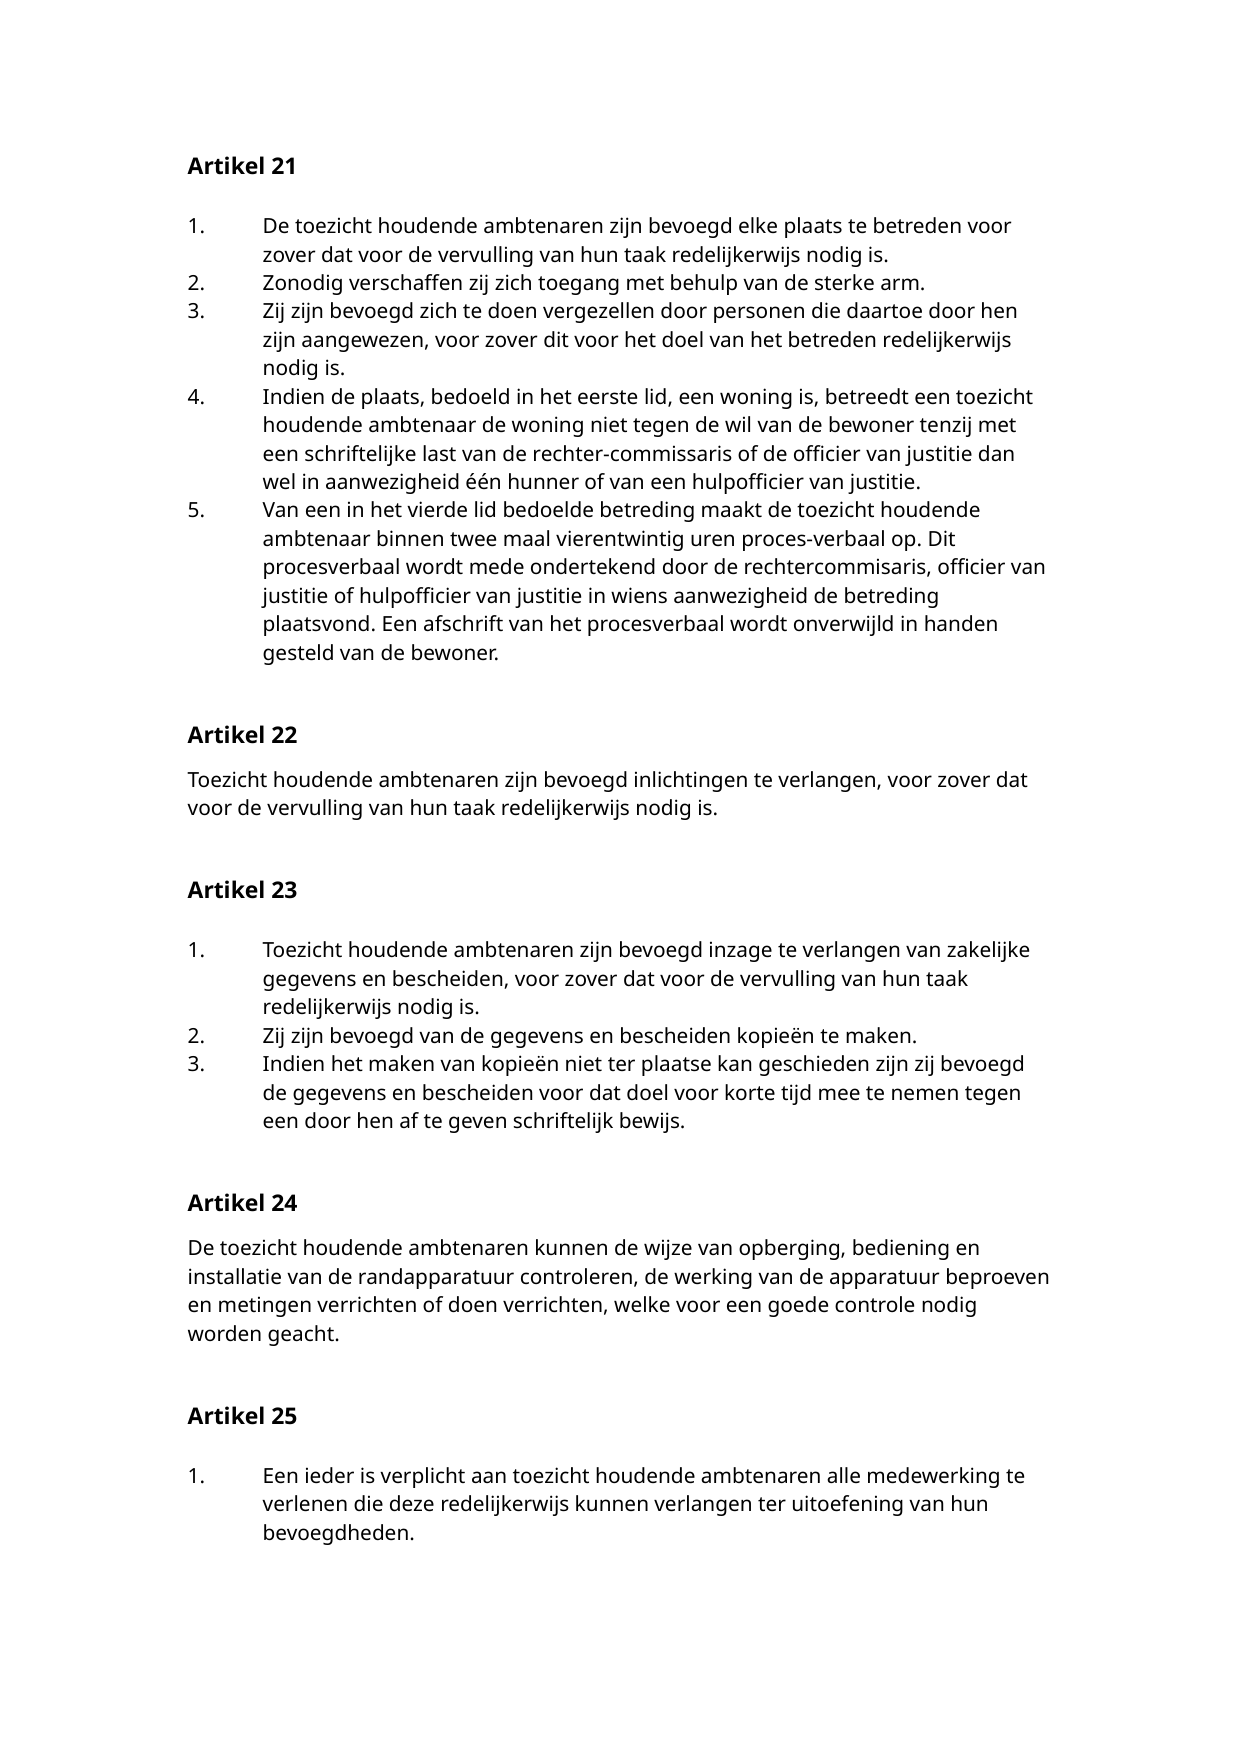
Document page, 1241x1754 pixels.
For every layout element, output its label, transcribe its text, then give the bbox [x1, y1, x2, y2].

subtitle Artikel 25 [187, 1400, 1053, 1431]
list Indien de plaats, bedoeld in het eerste lid, een woning is, betreedt een toezicht houdende ambtenaar de woning niet tegen de wil van de bewoner tenzij met een schriftelijke last van de rechter-commissaris of de officier van justitie dan wel in aanwezigheid één hunner of van een hulpofficier van justitie. [187, 382, 1053, 496]
list De toezicht houdende ambtenaren zijn bevoegd elke plaats te betreden voor zover dat voor de vervulling van hun taak redelijkerwijs nodig is. [187, 211, 1053, 268]
subtitle Artikel 21 [187, 150, 1053, 181]
subtitle Artikel 22 [187, 719, 1053, 750]
subtitle Artikel 24 [187, 1187, 1053, 1218]
subtitle Artikel 23 [187, 874, 1053, 906]
list Zij zijn bevoegd van de gegevens en bescheiden kopieën te maken. [187, 1021, 1053, 1049]
text Toezicht houdende ambtenaren zijn bevoegd inlichtingen te verlangen, voor zover dat voor de vervulling van hun taak redelijkerwijs nodig is. [187, 765, 1053, 822]
list Van een in het vierde lid bedoelde betreding maakt de toezicht houdende ambtenaar binnen twee maal vierentwintig uren proces-verbaal op. Dit procesverbaal wordt mede ondertekend door de rechtercommisaris, officier van justitie of hulpofficier van justitie in wiens aanwezigheid de betreding plaatsvond. Een afschrift van het procesverbaal wordt onverwijld in handen gesteld van de bewoner. [187, 496, 1053, 666]
list Indien het maken van kopieën niet ter plaatse kan geschieden zijn zij bevoegd de gegevens en bescheiden voor dat doel voor korte tijd mee te nemen tegen een door hen af te geven schriftelijk bewijs. [187, 1049, 1053, 1135]
list Zij zijn bevoegd zich te doen vergezellen door personen die daartoe door hen zijn aangewezen, voor zover dit voor het doel van het betreden redelijkerwijs nodig is. [187, 297, 1053, 382]
text De toezicht houdende ambtenaren kunnen de wijze van opberging, bediening en installatie van de randapparatuur controleren, de werking van de apparatuur beproeven en metingen verrichten of doen verrichten, welke voor een goede controle nodig worden geacht. [187, 1233, 1053, 1347]
list Zonodig verschaffen zij zich toegang met behulp van de sterke arm. [187, 268, 1053, 297]
list Toezicht houdende ambtenaren zijn bevoegd inzage te verlangen van zakelijke gegevens en bescheiden, voor zover dat voor de vervulling van hun taak redelijkerwijs nodig is. [187, 936, 1053, 1021]
list Een ieder is verplicht aan toezicht houdende ambtenaren alle medewerking te verlenen die deze redelijkerwijs kunnen verlangen ter uitoefening van hun bevoegdheden. [187, 1461, 1053, 1546]
